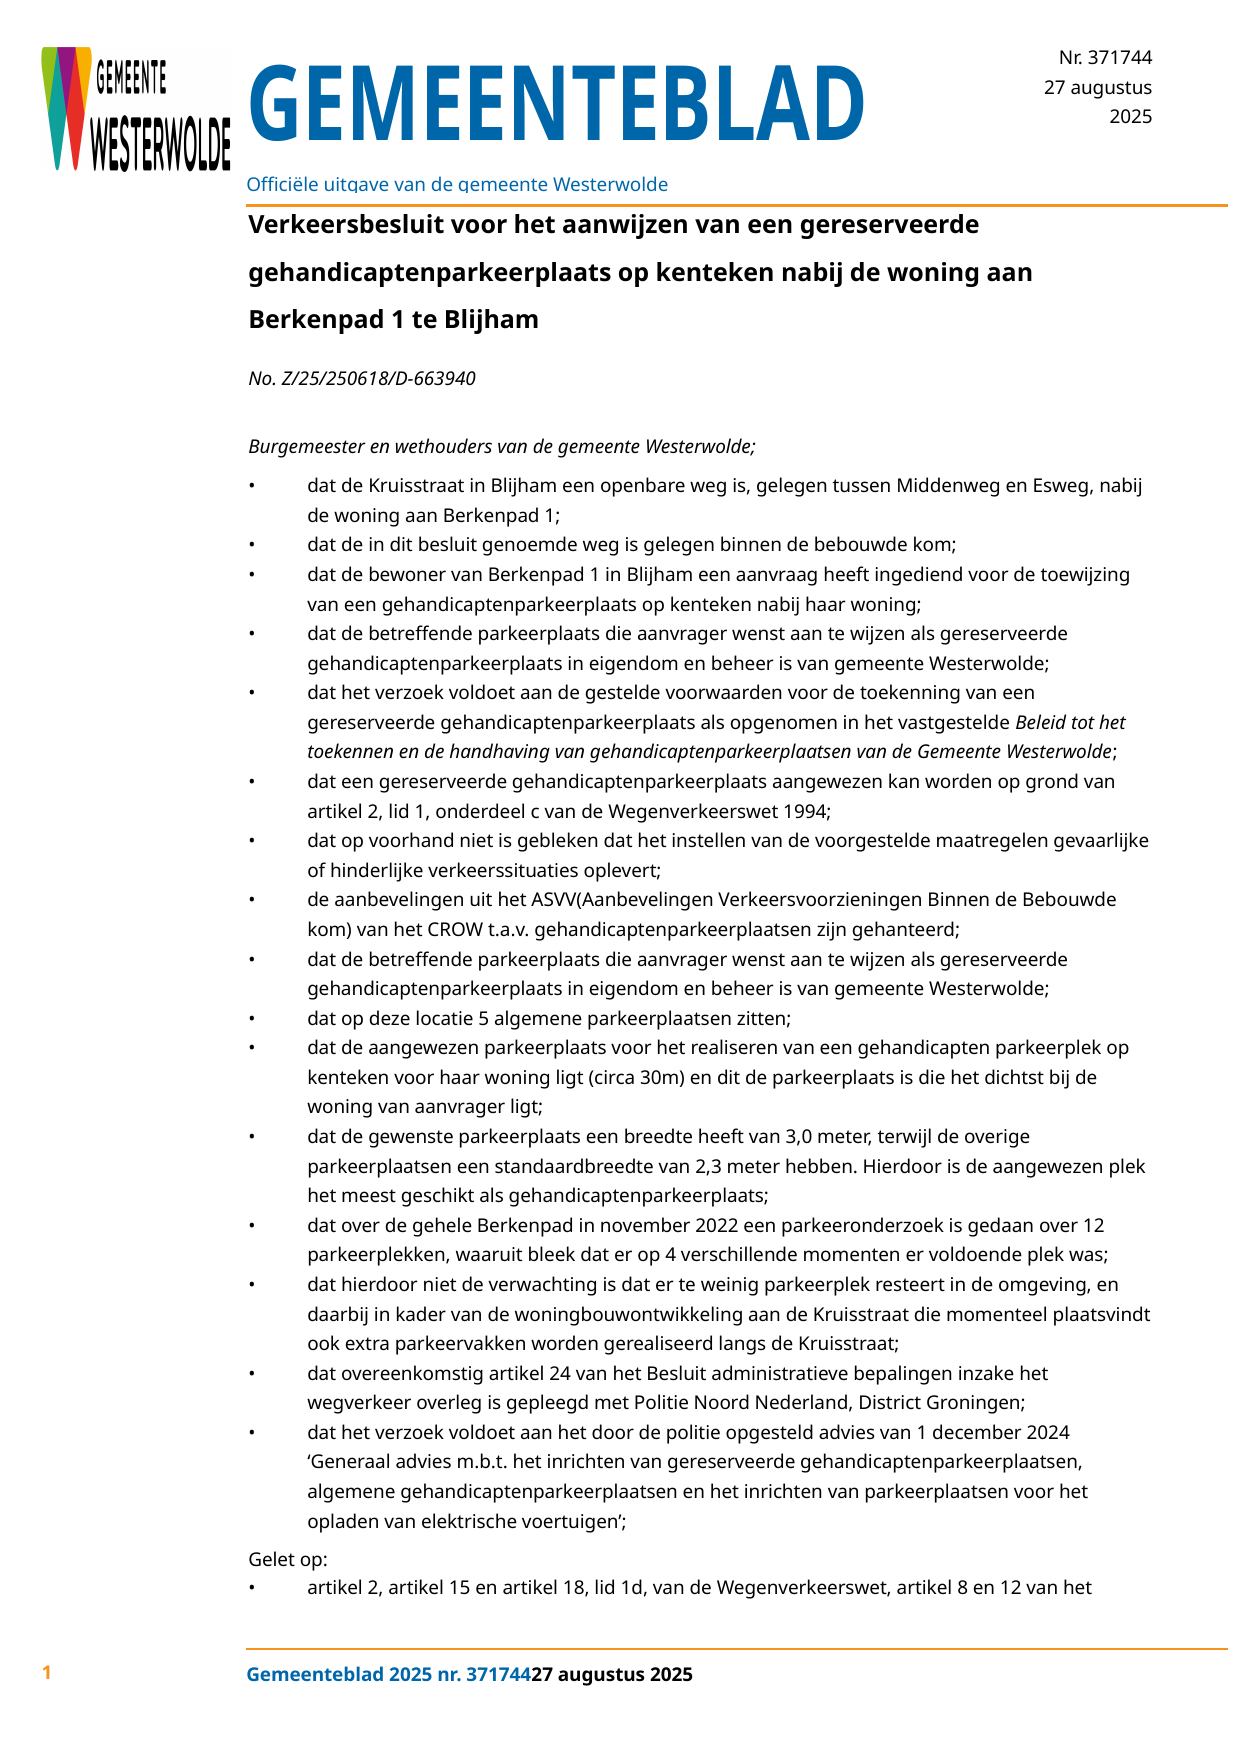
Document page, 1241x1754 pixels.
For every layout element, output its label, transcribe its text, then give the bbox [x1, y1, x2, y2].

list dat de betreffende parkeerplaats die aanvrager wenst aan te wijzen als gereserveerde gehandicaptenparkeerplaats in eigendom en beheer is van gemeente Westerwolde; [248, 946, 1152, 1001]
text Burgemeester en wethouders van de gemeente Westerwolde; [248, 433, 1152, 459]
picture [41, 47, 231, 172]
list dat overeenkomstig artikel 24 van het Besluit administratieve bepalingen inzake het wegverkeer overleg is gepleegd met Politie Noord Nederland, District Groningen; [248, 1360, 1152, 1415]
text No. Z/25/250618/D-663940 [248, 366, 1152, 391]
list dat op deze locatie 5 algemene parkeerplaatsen zitten; [248, 1005, 1152, 1031]
list dat de Kruisstraat in Blijham een openbare weg is, gelegen tussen Middenweg en Esweg, nabij de woning aan Berkenpad 1; [248, 472, 1152, 528]
list dat de bewoner van Berkenpad 1 in Blijham een aanvraag heeft ingediend voor de toewijzing van een gehandicaptenparkeerplaats op kenteken nabij haar woning; [248, 561, 1152, 617]
list dat het verzoek voldoet aan het door de politie opgesteld advies van 1 december 2024 ‘Generaal advies m.b.t. het inrichten van gereserveerde gehandicaptenparkeerplaatsen, algemene gehandicaptenparkeerplaatsen en het inrichten van parkeerplaatsen voor het opladen van elektrische voertuigen’; [248, 1419, 1152, 1534]
text Verkeersbesluit voor het aanwijzen van een gereserveerde gehandicaptenparkeerplaats op kenteken nabij de woning aan Berkenpad 1 te Blijham [248, 207, 1152, 336]
list dat de betreffende parkeerplaats die aanvrager wenst aan te wijzen als gereserveerde gehandicaptenparkeerplaats in eigendom en beheer is van gemeente Westerwolde; [248, 620, 1152, 676]
list dat de gewenste parkeerplaats een breedte heeft van 3,0 meter, terwijl de overige parkeerplaatsen een standaardbreedte van 2,3 meter hebben. Hierdoor is de aangewezen plek het meest geschikt als gehandicaptenparkeerplaats; [248, 1123, 1152, 1208]
list dat de aangewezen parkeerplaats voor het realiseren van een gehandicapten parkeerplek op kenteken voor haar woning ligt (circa 30m) en dit de parkeerplaats is die het dichtst bij de woning van aanvrager ligt; [248, 1034, 1152, 1119]
list dat het verzoek voldoet aan de gestelde voorwaarden voor de toekenning van een gereserveerde gehandicaptenparkeerplaats als opgenomen in het vastgestelde Beleid tot het toekennen en de handhaving van gehandicaptenparkeerplaatsen van de Gemeente Westerwolde; [248, 679, 1152, 764]
list dat op voorhand niet is gebleken dat het instellen van de voorgestelde maatregelen gevaarlijke of hinderlijke verkeerssituaties oplevert; [248, 827, 1152, 883]
list dat een gereserveerde gehandicaptenparkeerplaats aangewezen kan worden op grond van artikel 2, lid 1, onderdeel c van de Wegenverkeerswet 1994; [248, 768, 1152, 824]
list artikel 2, artikel 15 en artikel 18, lid 1d, van de Wegenverkeerswet, artikel 8 en 12 van het [248, 1574, 1152, 1600]
list dat over de gehele Berkenpad in november 2022 een parkeeronderzoek is gedaan over 12 parkeerplekken, waaruit bleek dat er op 4 verschillende momenten er voldoende plek was; [248, 1212, 1152, 1267]
list dat de in dit besluit genoemde weg is gelegen binnen de bebouwde kom; [248, 532, 1152, 557]
text Gelet op: [248, 1546, 1152, 1572]
list de aanbevelingen uit het ASVV(Aanbevelingen Verkeersvoorzieningen Binnen de Bebouwde kom) van het CROW t.a.v. gehandicaptenparkeerplaatsen zijn gehanteerd; [248, 887, 1152, 942]
list dat hierdoor niet de verwachting is dat er te weinig parkeerplek resteert in de omgeving, en daarbij in kader van de woningbouwontwikkeling aan de Kruisstraat die momenteel plaatsvindt ook extra parkeervakken worden gerealiseerd langs de Kruisstraat; [248, 1271, 1152, 1356]
